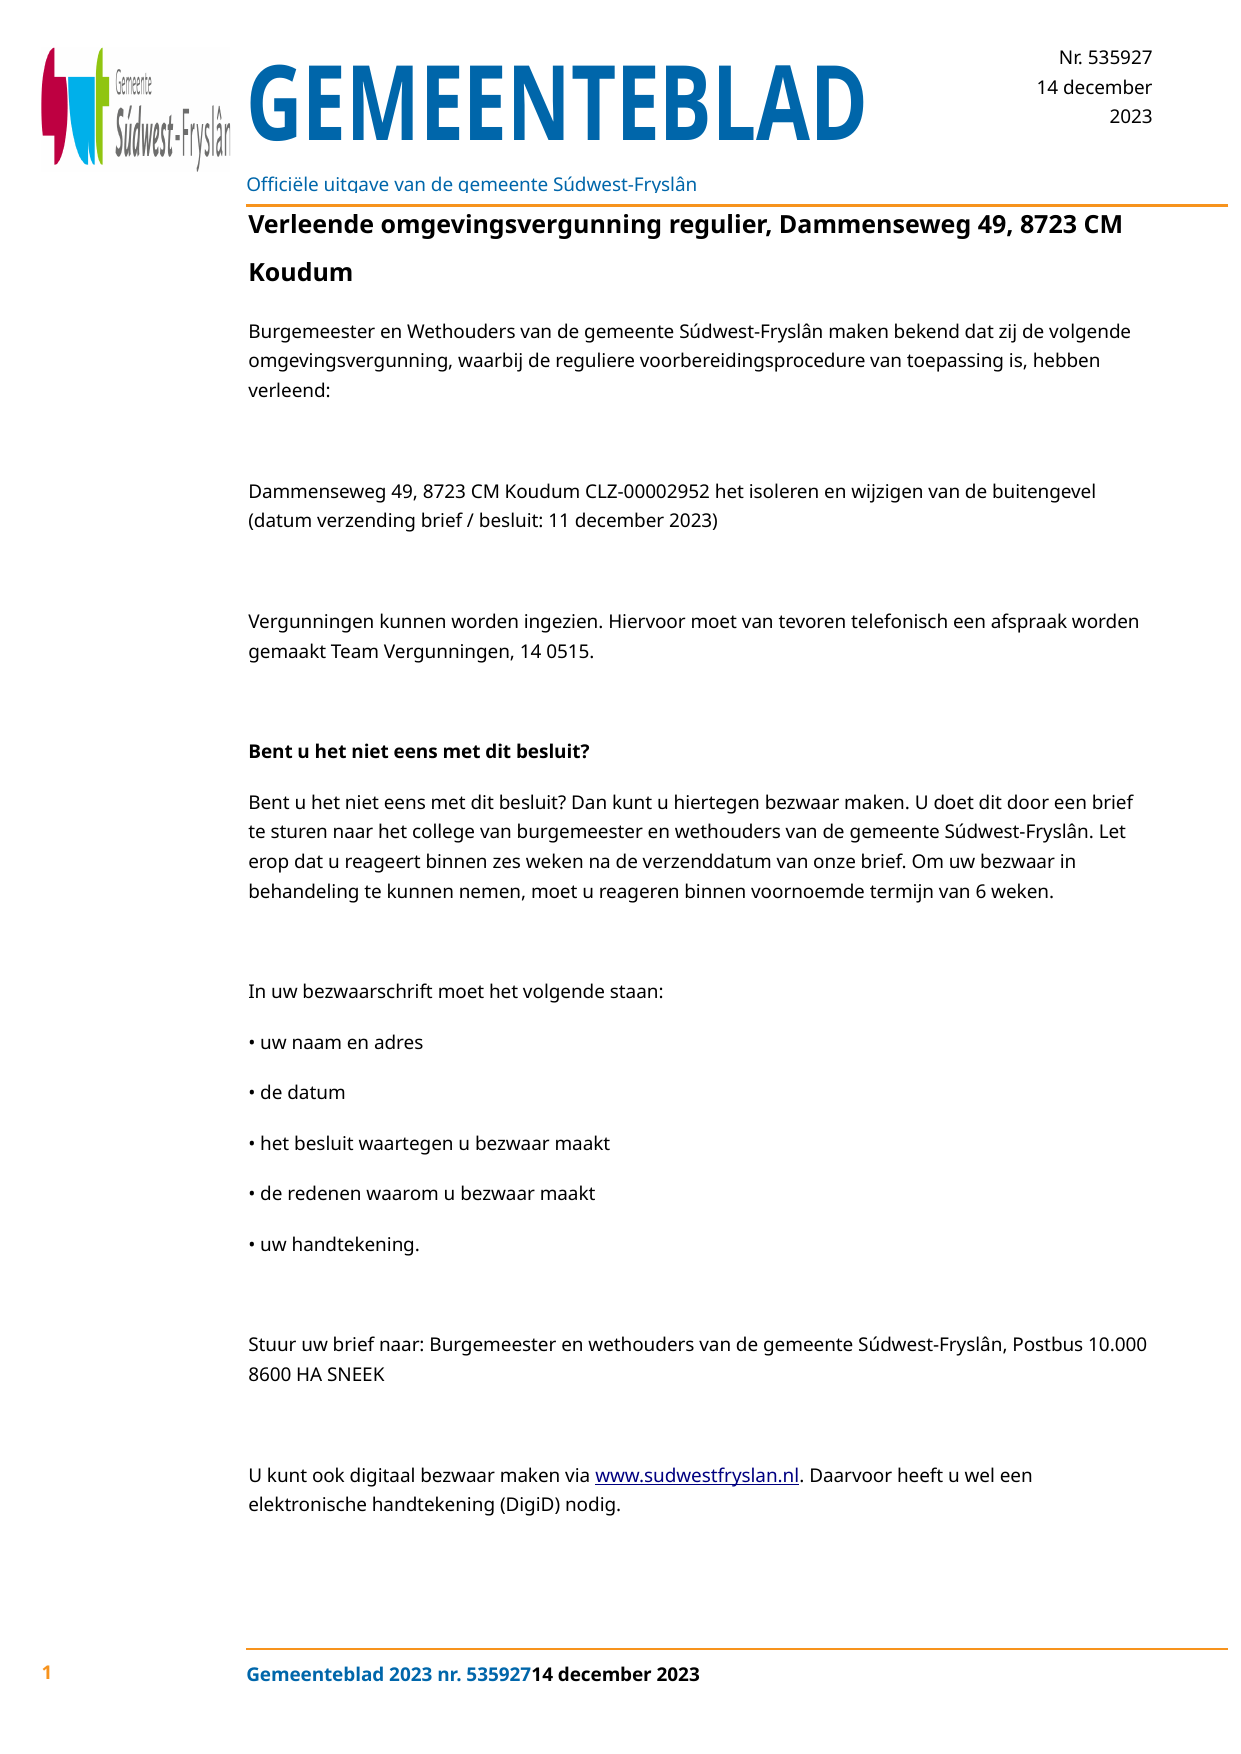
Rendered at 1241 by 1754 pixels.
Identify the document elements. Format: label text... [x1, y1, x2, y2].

text Burgemeester en Wethouders van de gemeente Súdwest-Fryslân maken bekend dat zij de volgende omgevingsvergunning, waarbij de reguliere voorbereidingsprocedure van toepassing is, hebben verleend: [248, 318, 1152, 403]
text • het besluit waartegen u bezwaar maakt [248, 1130, 1152, 1156]
text Dammenseweg 49, 8723 CM Koudum CLZ-00002952 het isoleren en wijzigen van de buitengevel (datum verzending brief / besluit: 11 december 2023) [248, 478, 1152, 533]
text Verleende omgevingsvergunning regulier, Dammenseweg 49, 8723 CM Koudum [248, 207, 1152, 288]
text Stuur uw brief naar: Burgemeester en wethouders van de gemeente Súdwest-Fryslân, Postbus 10.000 8600 HA SNEEK [248, 1332, 1152, 1387]
text • de redenen waarom u bezwaar maakt [248, 1180, 1152, 1206]
text • de datum [248, 1079, 1152, 1105]
text U kunt ook digitaal bezwaar maken via www.sudwestfryslan.nl. Daarvoor heeft u wel een elektronische handtekening (DigiD) nodig. [248, 1462, 1152, 1517]
text Bent u het niet eens met dit besluit? [248, 739, 1152, 764]
text Bent u het niet eens met dit besluit? Dan kunt u hiertegen bezwaar maken. U doet dit door een brief te sturen naar het college van burgemeester en wethouders van de gemeente Súdwest-Fryslân. Let erop dat u reageert binnen zes weken na de verzenddatum van onze brief. Om uw bezwaar in behandeling te kunnen nemen, moet u reageren binnen voornoemde termijn van 6 weken. [248, 789, 1152, 904]
picture [41, 47, 231, 172]
text • uw naam en adres [248, 1029, 1152, 1055]
text Vergunningen kunnen worden ingezien. Hiervoor moet van tevoren telefonisch een afspraak worden gemaakt Team Vergunningen, 14 0515. [248, 608, 1152, 664]
text In uw bezwaarschrift moet het volgende staan: [248, 979, 1152, 1004]
text • uw handtekening. [248, 1231, 1152, 1257]
